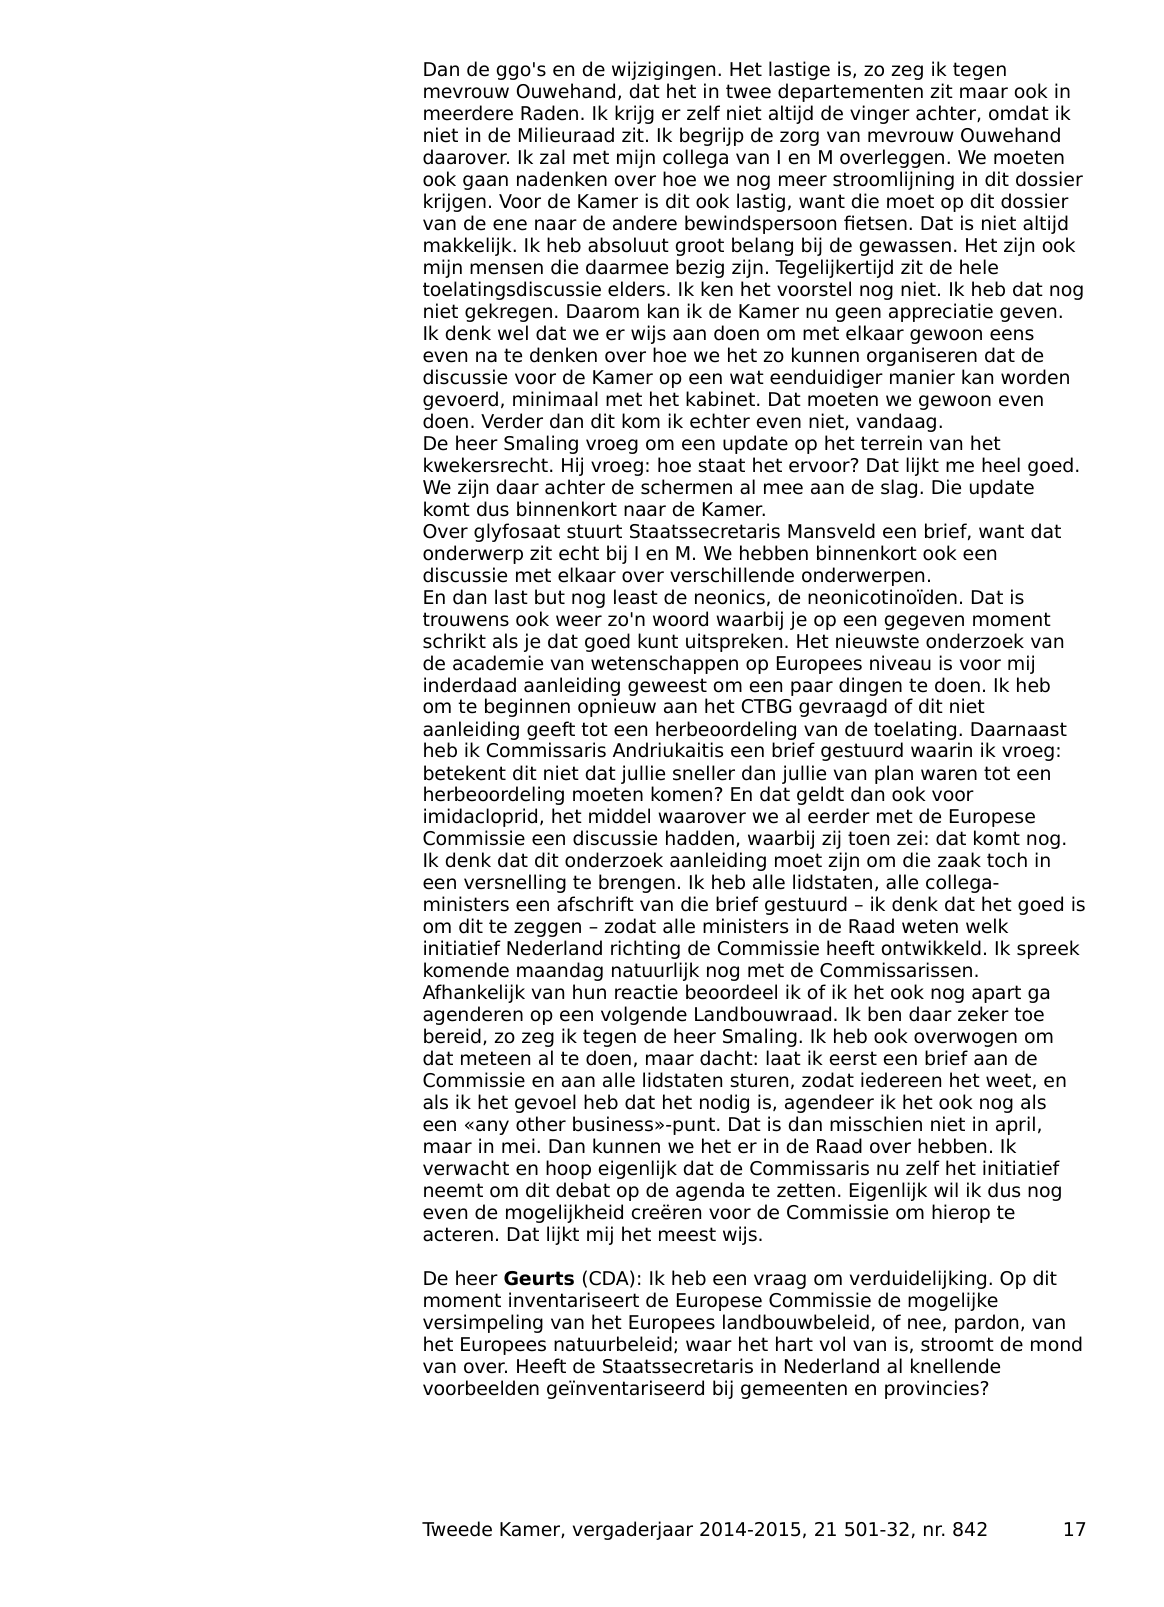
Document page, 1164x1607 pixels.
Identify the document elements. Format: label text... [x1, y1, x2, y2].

text De heer Smaling vroeg om een update op het terrein van het kwekersrecht. Hij vroeg: hoe staat het ervoor? Dat lijkt me heel goed. We zijn daar achter de schermen al mee aan de slag. Die update komt dus binnenkort naar de Kamer. [422, 433, 1087, 521]
text De heer Geurts (CDA): Ik heb een vraag om verduidelijking. Op dit moment inventariseert de Europese Commissie de mogelijke versimpeling van het Europees landbouwbeleid, of nee, pardon, van het Europees natuurbeleid; waar het hart vol van is, stroomt de mond van over. Heeft de Staatssecretaris in Nederland al knellende voorbeelden geïnventariseerd bij gemeenten en provincies? [422, 1268, 1087, 1400]
text En dan last but nog least de neonics, de neonicotinoïden. Dat is trouwens ook weer zo'n woord waarbij je op een gegeven moment schrikt als je dat goed kunt uitspreken. Het nieuwste onderzoek van de academie van wetenschappen op Europees niveau is voor mij inderdaad aanleiding geweest om een paar dingen te doen. Ik heb om te beginnen opnieuw aan het CTBG gevraagd of dit niet aanleiding geeft tot een herbeoordeling van de toelating. Daarnaast heb ik Commissaris Andriukaitis een brief gestuurd waarin ik vroeg: betekent dit niet dat jullie sneller dan jullie van plan waren tot een herbeoordeling moeten komen? En dat geldt dan ook voor imidacloprid, het middel waarover we al eerder met de Europese Commissie een discussie hadden, waarbij zij toen zei: dat komt nog. Ik denk dat dit onderzoek aanleiding moet zijn om die zaak toch in een versnelling te brengen. Ik heb alle lidstaten, alle collega-ministers een afschrift van die brief gestuurd – ik denk dat het goed is om dit te zeggen – zodat alle ministers in de Raad weten welk initiatief Nederland richting de Commissie heeft ontwikkeld. Ik spreek komende maandag natuurlijk nog met de Commissarissen. Afhankelijk van hun reactie beoordeel ik of ik het ook nog apart ga agenderen op een volgende Landbouwraad. Ik ben daar zeker toe bereid, zo zeg ik tegen de heer Smaling. Ik heb ook overwogen om dat meteen al te doen, maar dacht: laat ik eerst een brief aan de Commissie en aan alle lidstaten sturen, zodat iedereen het weet, en als ik het gevoel heb dat het nodig is, agendeer ik het ook nog als een «any other business»-punt. Dat is dan misschien niet in april, maar in mei. Dan kunnen we het er in de Raad over hebben. Ik verwacht en hoop eigenlijk dat de Commissaris nu zelf het initiatief neemt om dit debat op de agenda te zetten. Eigenlijk wil ik dus nog even de mogelijkheid creëren voor de Commissie om hierop te acteren. Dat lijkt mij het meest wijs. [422, 587, 1087, 1246]
text Over glyfosaat stuurt Staatssecretaris Mansveld een brief, want dat onderwerp zit echt bij I en M. We hebben binnenkort ook een discussie met elkaar over verschillende onderwerpen. [422, 521, 1087, 587]
text Dan de ggo's en de wijzigingen. Het lastige is, zo zeg ik tegen mevrouw Ouwehand, dat het in twee departementen zit maar ook in meerdere Raden. Ik krijg er zelf niet altijd de vinger achter, omdat ik niet in de Milieuraad zit. Ik begrijp de zorg van mevrouw Ouwehand daarover. Ik zal met mijn collega van I en M overleggen. We moeten ook gaan nadenken over hoe we nog meer stroomlijning in dit dossier krijgen. Voor de Kamer is dit ook lastig, want die moet op dit dossier van de ene naar de andere bewindspersoon fietsen. Dat is niet altijd makkelijk. Ik heb absoluut groot belang bij de gewassen. Het zijn ook mijn mensen die daarmee bezig zijn. Tegelijkertijd zit de hele toelatingsdiscussie elders. Ik ken het voorstel nog niet. Ik heb dat nog niet gekregen. Daarom kan ik de Kamer nu geen appreciatie geven. Ik denk wel dat we er wijs aan doen om met elkaar gewoon eens even na te denken over hoe we het zo kunnen organiseren dat de discussie voor de Kamer op een wat eenduidiger manier kan worden gevoerd, minimaal met het kabinet. Dat moeten we gewoon even doen. Verder dan dit kom ik echter even niet, vandaag. [422, 59, 1087, 433]
